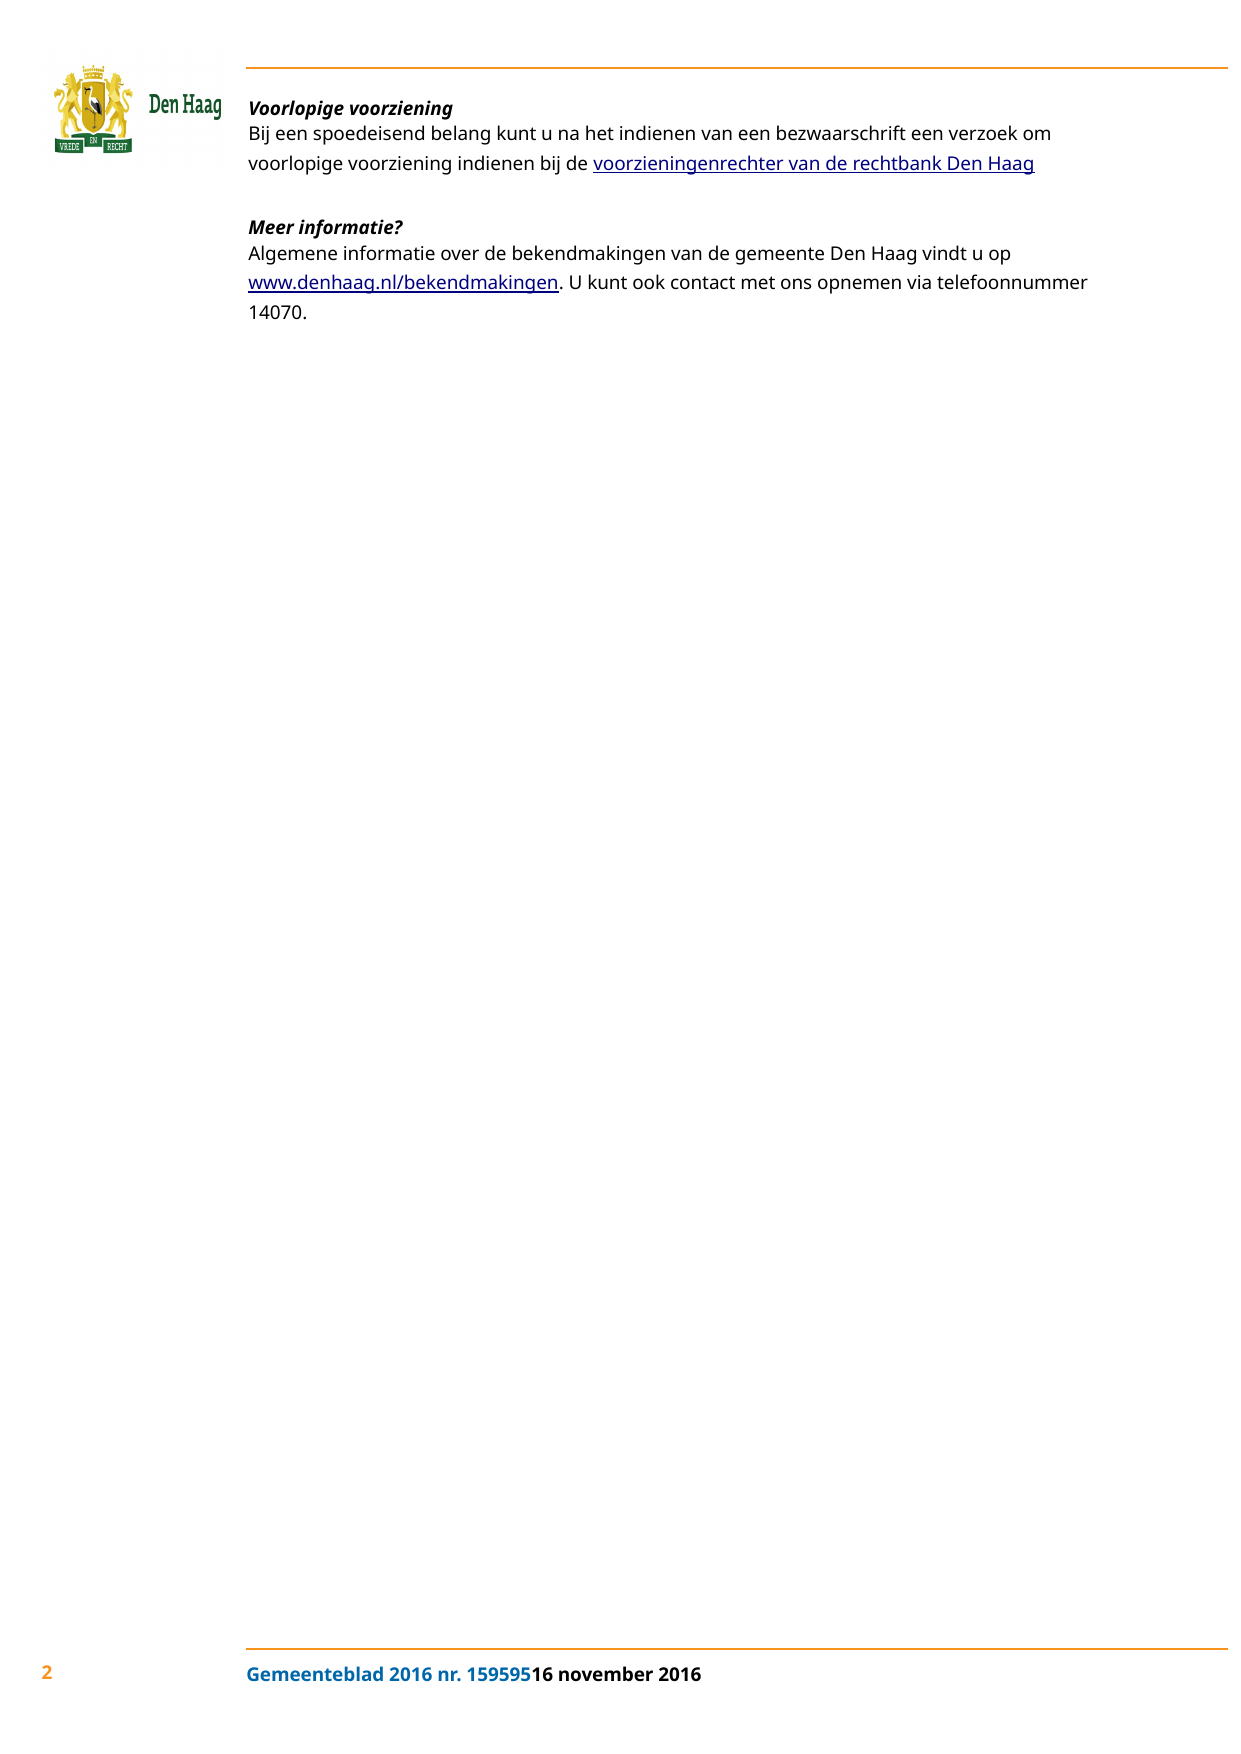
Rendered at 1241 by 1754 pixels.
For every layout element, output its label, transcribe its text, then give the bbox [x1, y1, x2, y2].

text Algemene informatie over de bekendmakingen van de gemeente Den Haag vindt u op www.denhaag.nl/bekendmakingen. U kunt ook contact met ons opnemen via telefoonnummer 14070. [248, 240, 1152, 325]
text Voorlopige voorziening [248, 95, 1152, 121]
text Bij een spoedeisend belang kunt u na het indienen van een bezwaarschrift een verzoek om voorlopige voorziening indienen bij de voorzieningenrechter van de rechtbank Den Haag [248, 121, 1152, 176]
text Meer informatie? [248, 214, 1152, 240]
picture [41, 47, 231, 172]
